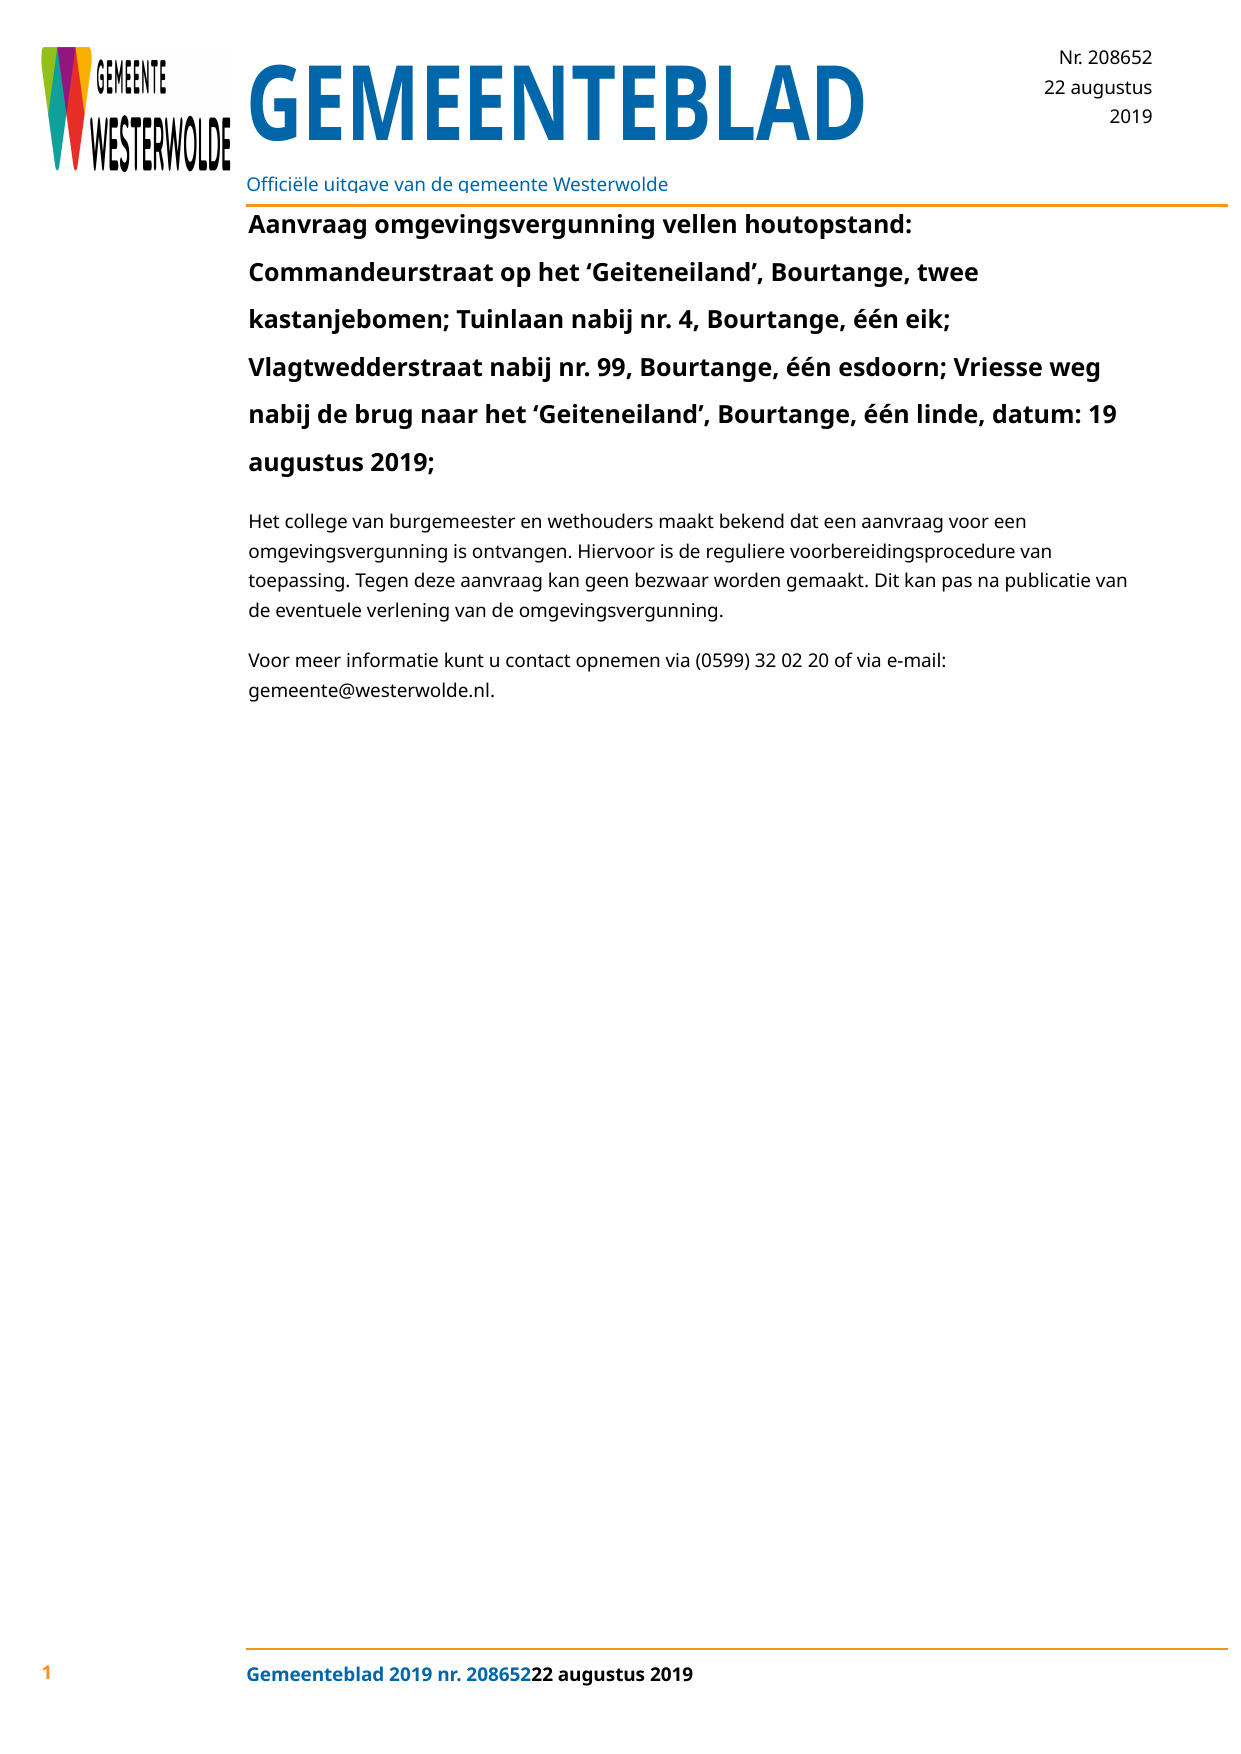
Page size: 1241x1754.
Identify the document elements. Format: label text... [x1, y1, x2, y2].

text Aanvraag omgevingsvergunning vellen houtopstand: Commandeurstraat op het ‘Geiteneiland’, Bourtange, twee kastanjebomen; Tuinlaan nabij nr. 4, Bourtange, één eik; Vlagtwedderstraat nabij nr. 99, Bourtange, één esdoorn; Vriesse weg nabij de brug naar het ‘Geiteneiland’, Bourtange, één linde, datum: 19 augustus 2019; [248, 207, 1152, 479]
picture [41, 47, 231, 172]
text Voor meer informatie kunt u contact opnemen via (0599) 32 02 20 of via e-mail: gemeente@westerwolde.nl. [248, 647, 1152, 703]
text Het college van burgemeester en wethouders maakt bekend dat een aanvraag voor een omgevingsvergunning is ontvangen. Hiervoor is de reguliere voorbereidingsprocedure van toepassing. Tegen deze aanvraag kan geen bezwaar worden gemaakt. Dit kan pas na publicatie van de eventuele verlening van de omgevingsvergunning. [248, 508, 1152, 623]
